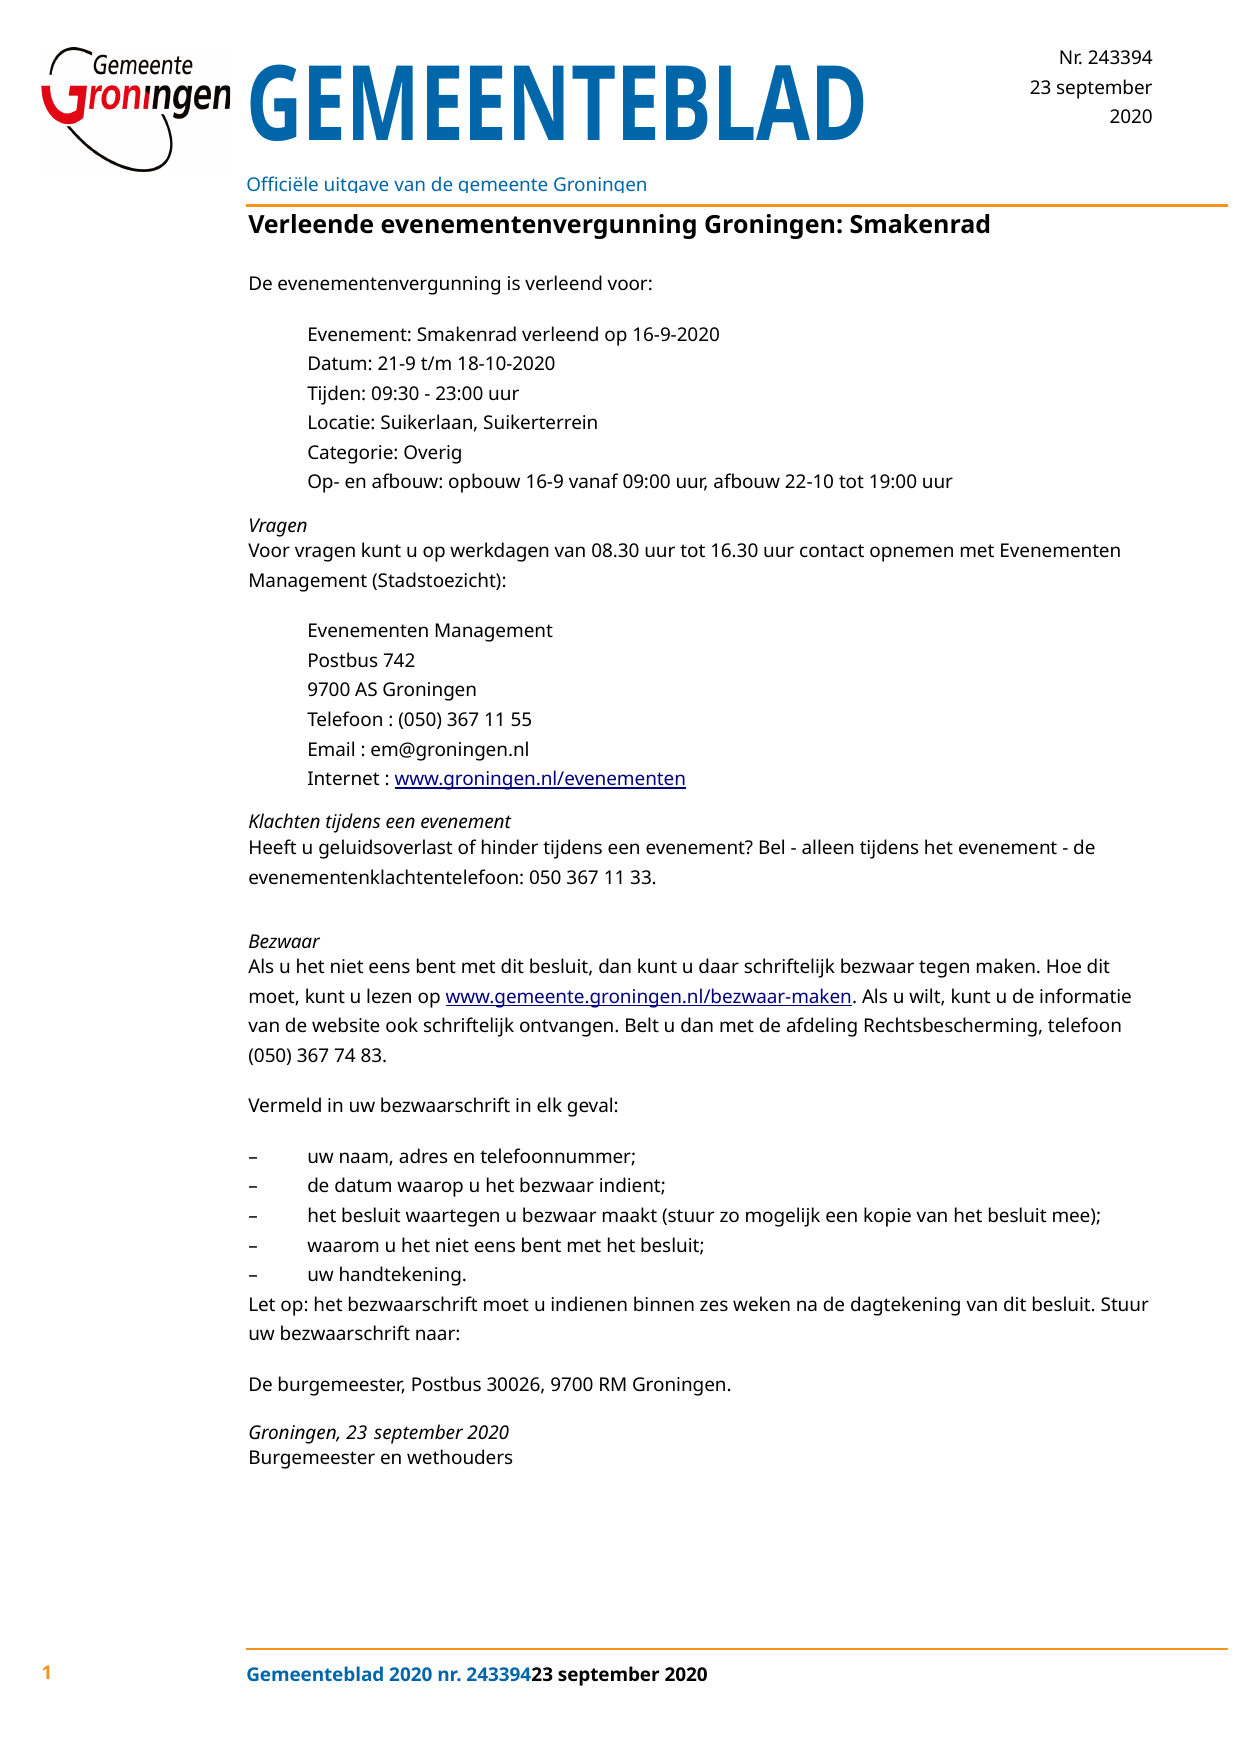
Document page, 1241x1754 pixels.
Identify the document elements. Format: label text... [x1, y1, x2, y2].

list Internet : www.groningen.nl/evenementen [248, 765, 1152, 791]
list Datum: 21-9 t/m 18-10-2020 [248, 350, 1152, 376]
text De evenementenvergunning is verleend voor: [248, 270, 1152, 296]
list waarom u het niet eens bent met het besluit; [248, 1232, 1152, 1258]
list uw handtekening. [248, 1261, 1152, 1287]
list Tijden: 09:30 - 23:00 uur [248, 380, 1152, 406]
list 9700 AS Groningen [248, 677, 1152, 702]
list Telefoon : (050) 367 11 55 [248, 706, 1152, 732]
text De burgemeester, Postbus 30026, 9700 RM Groningen. [248, 1371, 1152, 1397]
text Verleende evenementenvergunning Groningen: Smakenrad [248, 207, 1152, 241]
list de datum waarop u het bezwaar indient; [248, 1173, 1152, 1198]
text Groningen, 23 september 2020 [248, 1419, 1152, 1444]
text Heeft u geluidsoverlast of hinder tijdens een evenement? Bel - alleen tijdens het evenement - de evenementenklachtentelefoon: 050 367 11 33. [248, 834, 1152, 889]
list uw naam, adres en telefoonnummer; [248, 1143, 1152, 1169]
list Evenement: Smakenrad verleend op 16-9-2020 [248, 321, 1152, 346]
text Als u het niet eens bent met dit besluit, dan kunt u daar schriftelijk bezwaar tegen maken. Hoe dit moet, kunt u lezen op www.gemeente.groningen.nl/bezwaar-maken. Als u wilt, kunt u de informatie van de website ook schriftelijk ontvangen. Belt u dan met de afdeling Rechtsbescherming, telefoon (050) 367 74 83. [248, 953, 1152, 1068]
text Let op: het bezwaarschrift moet u indienen binnen zes weken na de dagtekening van dit besluit. Stuur uw bezwaarschrift naar: [248, 1291, 1152, 1346]
text Vermeld in uw bezwaarschrift in elk geval: [248, 1093, 1152, 1118]
list Locatie: Suikerlaan, Suikerterrein [248, 409, 1152, 435]
text Voor vragen kunt u op werkdagen van 08.30 uur tot 16.30 uur contact opnemen met Evenementen Management (Stadstoezicht): [248, 537, 1152, 593]
text Bezwaar [248, 928, 1152, 953]
list Email : em@groningen.nl [248, 736, 1152, 762]
list Op- en afbouw: opbouw 16-9 vanaf 09:00 uur, afbouw 22-10 tot 19:00 uur [248, 469, 1152, 494]
text Vragen [248, 512, 1152, 537]
text Klachten tijdens een evenement [248, 808, 1152, 834]
text Burgemeester en wethouders [248, 1444, 1152, 1470]
list Categorie: Overig [248, 439, 1152, 465]
list het besluit waartegen u bezwaar maakt (stuur zo mogelijk een kopie van het besluit mee); [248, 1202, 1152, 1228]
list Postbus 742 [248, 647, 1152, 673]
list Evenementen Management [248, 617, 1152, 643]
picture [41, 47, 231, 172]
